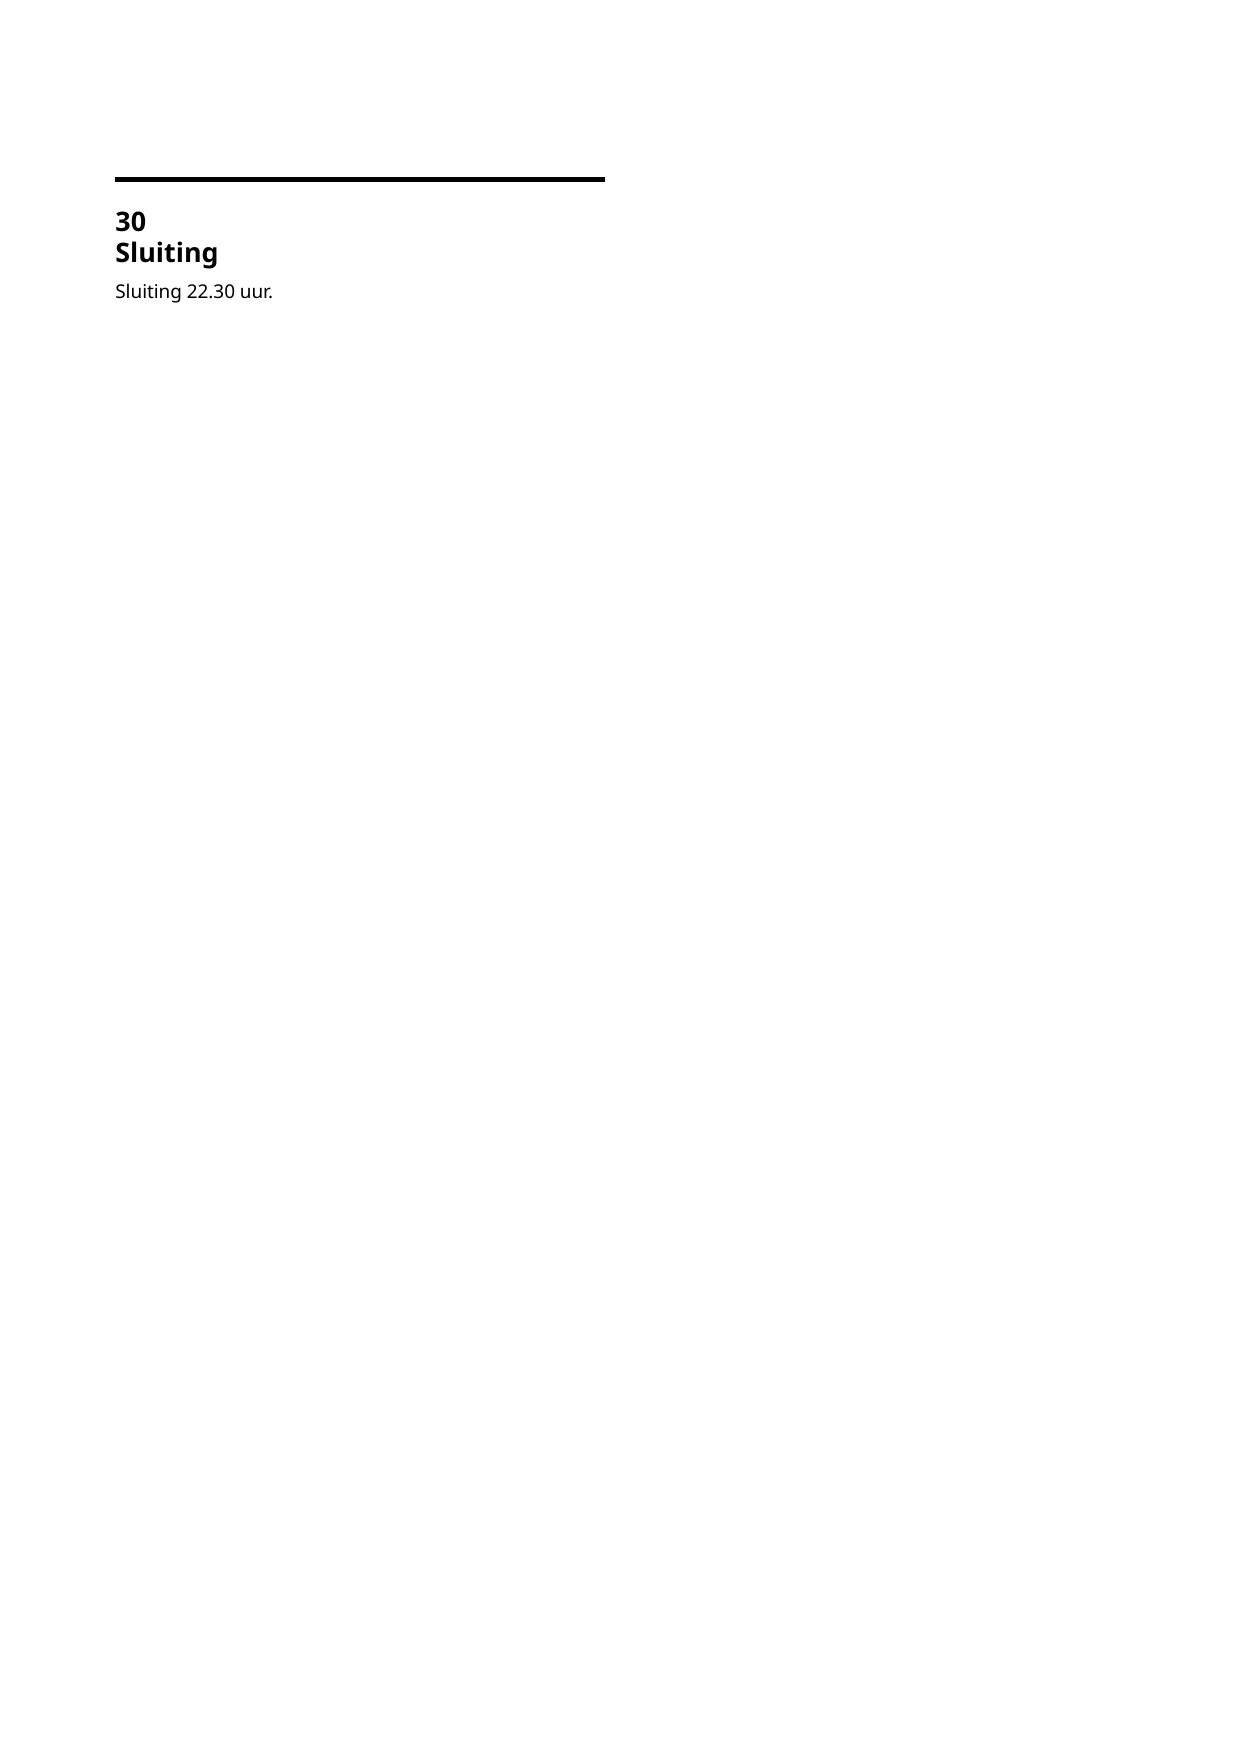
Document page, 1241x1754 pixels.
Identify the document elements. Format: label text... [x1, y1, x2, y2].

text Sluiting 22.30 uur. [115, 283, 605, 302]
text Sluiting [115, 239, 605, 283]
text 30 [115, 203, 605, 239]
